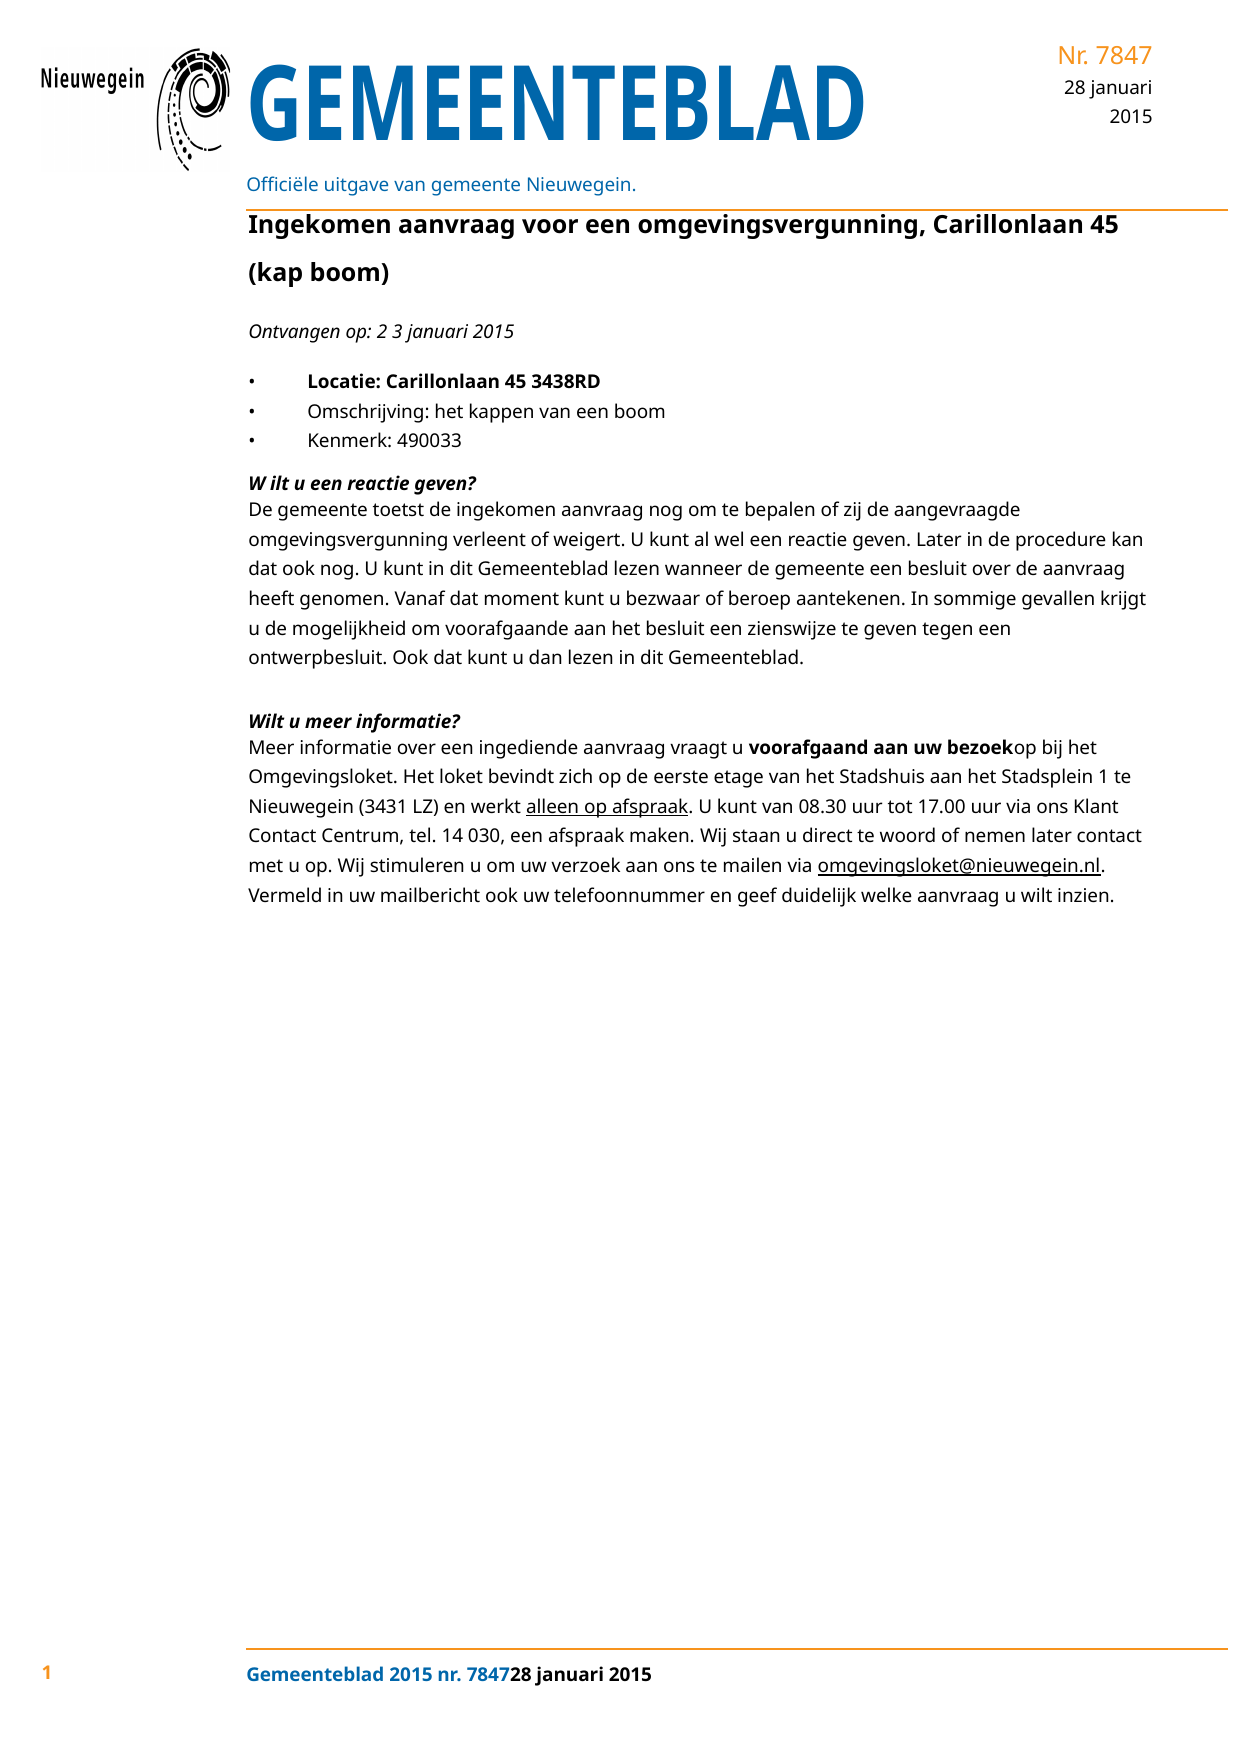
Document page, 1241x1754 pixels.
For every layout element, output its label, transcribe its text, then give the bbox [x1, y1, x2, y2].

text Wilt u meer informatie? [248, 708, 1152, 734]
picture [41, 47, 231, 172]
list Locatie: Carillonlaan 45 3438RD [248, 368, 1152, 394]
list Kenmerk: 490033 [248, 427, 1152, 453]
list Omschrijving: het kappen van een boom [248, 398, 1152, 424]
text W ilt u een reactie geven? [248, 471, 1152, 496]
text Ontvangen op: 2 3 januari 2015 [248, 318, 1152, 344]
text Ingekomen aanvraag voor een omgevingsvergunning, Carillonlaan 45 (kap boom) [248, 211, 1152, 288]
text Meer informatie over een ingediende aanvraag vraagt u voorafgaand aan uw bezoekop bij het Omgevingsloket. Het loket bevindt zich op de eerste etage van het Stadshuis aan het Stadsplein 1 te Nieuwegein (3431 LZ) en werkt alleen op afspraak. U kunt van 08.30 uur tot 17.00 uur via ons Klant Contact Centrum, tel. 14 030, een afspraak maken. Wij staan u direct te woord of nemen later contact met u op. Wij stimuleren u om uw verzoek aan ons te mailen via omgevingsloket@nieuwegein.nl. Vermeld in uw mailbericht ook uw telefoonnummer en geef duidelijk welke aanvraag u wilt inzien. [248, 734, 1152, 908]
text De gemeente toetst de ingekomen aanvraag nog om te bepalen of zij de aangevraagde omgevingsvergunning verleent of weigert. U kunt al wel een reactie geven. Later in de procedure kan dat ook nog. U kunt in dit Gemeenteblad lezen wanneer de gemeente een besluit over de aanvraag heeft genomen. Vanaf dat moment kunt u bezwaar of beroep aantekenen. In sommige gevallen krijgt u de mogelijkheid om voorafgaande aan het besluit een zienswijze te geven tegen een ontwerpbesluit. Ook dat kunt u dan lezen in dit Gemeenteblad. [248, 496, 1152, 670]
